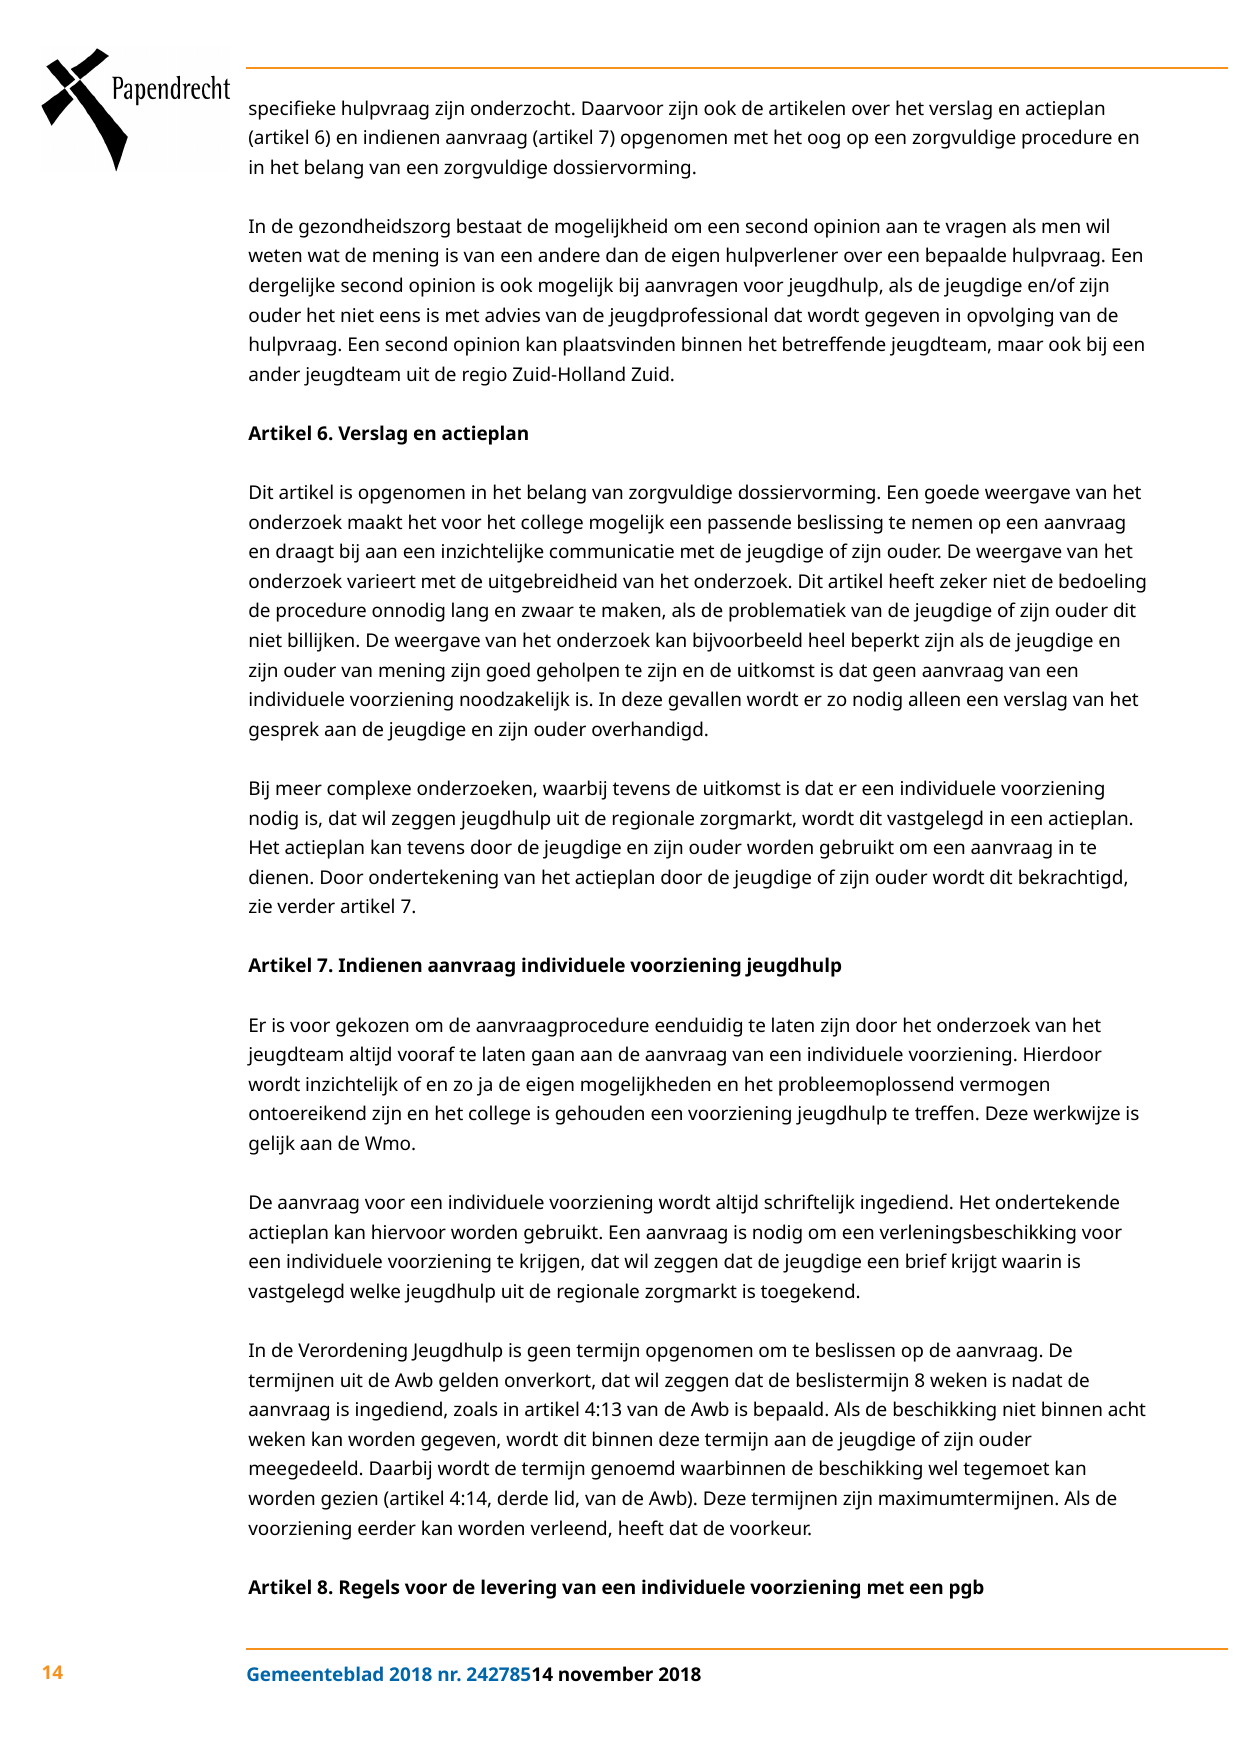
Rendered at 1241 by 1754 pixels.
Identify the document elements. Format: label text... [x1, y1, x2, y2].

text Artikel 6. Verslag en actieplan [248, 420, 1152, 446]
picture [41, 47, 231, 172]
text In de gezondheidszorg bestaat de mogelijkheid om een second opinion aan te vragen als men wil weten wat de mening is van een andere dan de eigen hulpverlener over een bepaalde hulpvraag. Een dergelijke second opinion is ook mogelijk bij aanvragen voor jeugdhulp, als de jeugdige en/of zijn ouder het niet eens is met advies van de jeugdprofessional dat wordt gegeven in opvolging van de hulpvraag. Een second opinion kan plaatsvinden binnen het betreffende jeugdteam, maar ook bij een ander jeugdteam uit de regio Zuid-Holland Zuid. [248, 213, 1152, 387]
text Er is voor gekozen om de aanvraagprocedure eenduidig te laten zijn door het onderzoek van het jeugdteam altijd vooraf te laten gaan aan de aanvraag van een individuele voorziening. Hierdoor wordt inzichtelijk of en zo ja de eigen mogelijkheden en het probleemoplossend vermogen ontoereikend zijn en het college is gehouden een voorziening jeugdhulp te treffen. Deze werkwijze is gelijk aan de Wmo. [248, 1012, 1152, 1156]
text In de Verordening Jeugdhulp is geen termijn opgenomen om te beslissen op de aanvraag. De termijnen uit de Awb gelden onverkort, dat wil zeggen dat de beslistermijn 8 weken is nadat de aanvraag is ingediend, zoals in artikel 4:13 van de Awb is bepaald. Als de beschikking niet binnen acht weken kan worden gegeven, wordt dit binnen deze termijn aan de jeugdige of zijn ouder meegedeeld. Daarbij wordt de termijn genoemd waarbinnen de beschikking wel tegemoet kan worden gezien (artikel 4:14, derde lid, van de Awb). Deze termijnen zijn maximumtermijnen. Als de voorziening eerder kan worden verleend, heeft dat de voorkeur. [248, 1337, 1152, 1541]
text Artikel 7. Indienen aanvraag individuele voorziening jeugdhulp [248, 953, 1152, 978]
text Dit artikel is opgenomen in het belang van zorgvuldige dossiervorming. Een goede weergave van het onderzoek maakt het voor het college mogelijk een passende beslissing te nemen op een aanvraag en draagt bij aan een inzichtelijke communicatie met de jeugdige of zijn ouder. De weergave van het onderzoek varieert met de uitgebreidheid van het onderzoek. Dit artikel heeft zeker niet de bedoeling de procedure onnodig lang en zwaar te maken, als de problematiek van de jeugdige of zijn ouder dit niet billijken. De weergave van het onderzoek kan bijvoorbeeld heel beperkt zijn als de jeugdige en zijn ouder van mening zijn goed geholpen te zijn en de uitkomst is dat geen aanvraag van een individuele voorziening noodzakelijk is. In deze gevallen wordt er zo nodig alleen een verslag van het gesprek aan de jeugdige en zijn ouder overhandigd. [248, 479, 1152, 742]
text De aanvraag voor een individuele voorziening wordt altijd schriftelijk ingediend. Het ondertekende actieplan kan hiervoor worden gebruikt. Een aanvraag is nodig om een verleningsbeschikking voor een individuele voorziening te krijgen, dat wil zeggen dat de jeugdige een brief krijgt waarin is vastgelegd welke jeugdhulp uit de regionale zorgmarkt is toegekend. [248, 1189, 1152, 1304]
text Artikel 8. Regels voor de levering van een individuele voorziening met een pgb [248, 1574, 1152, 1600]
text specifieke hulpvraag zijn onderzocht. Daarvoor zijn ook de artikelen over het verslag en actieplan (artikel 6) en indienen aanvraag (artikel 7) opgenomen met het oog op een zorgvuldige procedure en in het belang van een zorgvuldige dossiervorming. [248, 95, 1152, 180]
text Bij meer complexe onderzoeken, waarbij tevens de uitkomst is dat er een individuele voorziening nodig is, dat wil zeggen jeugdhulp uit de regionale zorgmarkt, wordt dit vastgelegd in een actieplan. Het actieplan kan tevens door de jeugdige en zijn ouder worden gebruikt om een aanvraag in te dienen. Door ondertekening van het actieplan door de jeugdige of zijn ouder wordt dit bekrachtigd, zie verder artikel 7. [248, 775, 1152, 919]
